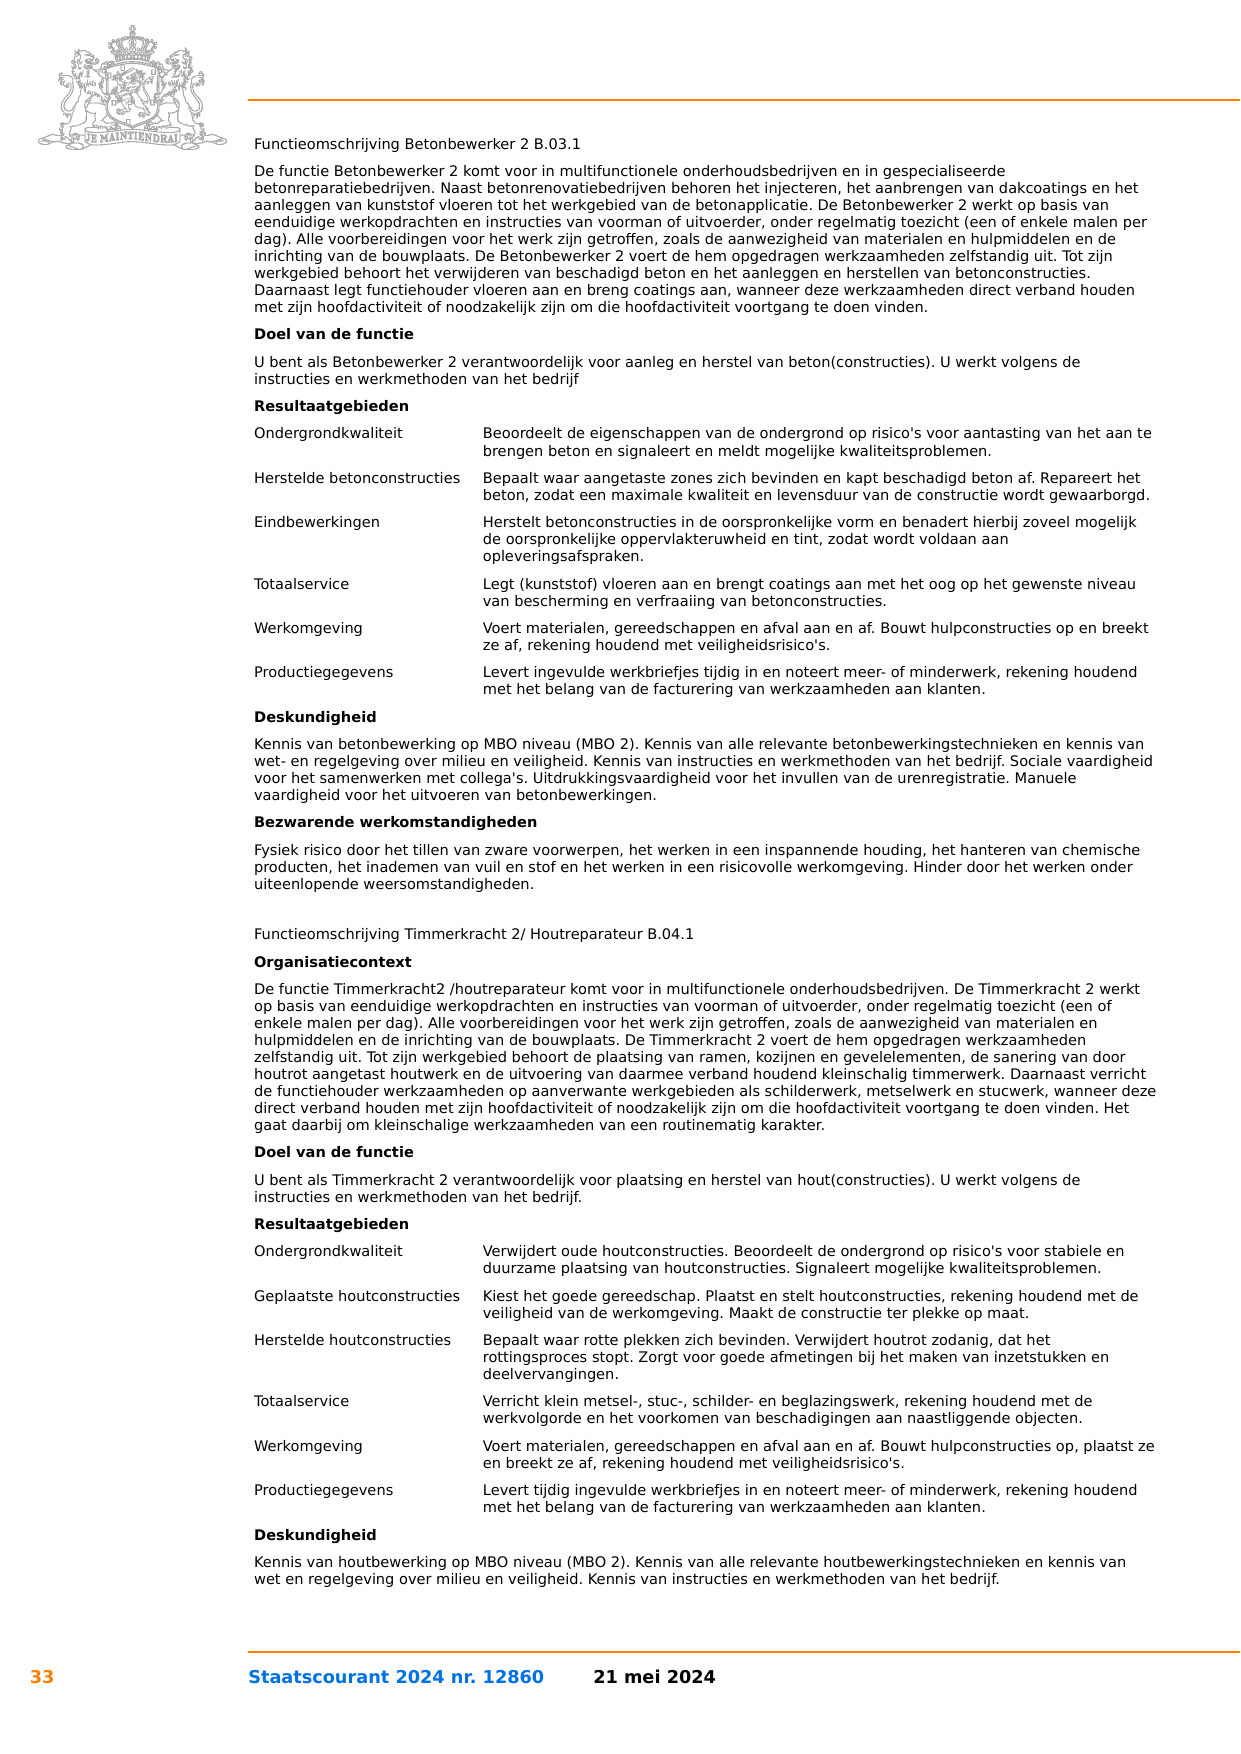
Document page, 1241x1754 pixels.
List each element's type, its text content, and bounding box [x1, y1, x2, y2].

table_header Functieomschrijving Betonbewerker 2 B.03.1 [249, 131, 1163, 157]
table_cell Voert materialen, gereedschappen en afval aan en af. Bouwt hulpconstructies op en breekt ze af, rekening houdend met veiligheidsrisico's. [477, 615, 1163, 658]
table_cell Verricht klein metsel-, stuc-, schilder- en beglazingswerk, rekening houdend met de werkvolgorde en het voorkomen van beschadigingen aan naastliggende objecten. [477, 1389, 1163, 1432]
table_cell Totaalservice [249, 571, 476, 614]
table_cell Resultaatgebieden [249, 393, 1163, 420]
table_cell Totaalservice [249, 1389, 476, 1432]
table_cell De functie Timmerkracht2 /houtreparateur komt voor in multifunctionele onderhoudsbedrijven. De Timmerkracht 2 werkt op basis van eenduidige werkopdrachten en instructies van voorman of uitvoerder, onder regelmatig toezicht (een of enkele malen per dag). Alle voorbereidingen voor het werk zijn getroffen, zoals de aanwezigheid van materialen en hulpmiddelen en de inrichting van de bouwplaats. De Timmerkracht 2 voert de hem opgedragen werkzaamheden zelfstandig uit. Tot zijn werkgebied behoort de plaatsing van ramen, kozijnen en gevelelementen, de sanering van door houtrot aangetast houtwerk en de uitvoering van daarmee verband houdend kleinschalig timmerwerk. Daarnaast verricht de functiehouder werkzaamheden op aanverwante werkgebieden als schilderwerk, metselwerk en stucwerk, wanneer deze direct verband houden met zijn hoofdactiviteit of noodzakelijk zijn om die hoofdactiviteit voortgang te doen vinden. Het gaat daarbij om kleinschalige werkzaamheden van een routinematig karakter. [249, 976, 1163, 1138]
table_cell Levert ingevulde werkbriefjes tijdig in en noteert meer- of minderwerk, rekening houdend met het belang van de facturering van werkzaamheden aan klanten. [477, 660, 1163, 703]
table_cell Kiest het goede gereedschap. Plaatst en stelt houtconstructies, rekening houdend met de veiligheid van de werkomgeving. Maakt de constructie ter plekke op maat. [477, 1283, 1163, 1326]
table_cell Werkomgeving [249, 615, 476, 658]
table_cell Organisatiecontext [249, 949, 1163, 975]
table_cell Werkomgeving [249, 1433, 476, 1476]
table_cell Deskundigheid [249, 704, 1163, 730]
table_cell Doel van de functie [249, 1139, 1163, 1166]
table_cell Kennis van betonbewerking op MBO niveau (MBO 2). Kennis van alle relevante betonbewerkingstechnieken en kennis van wet- en regelgeving over milieu en veiligheid. Kennis van instructies en werkmethoden van het bedrijf. Sociale vaardigheid voor het samenwerken met collega's. Uitdrukkingsvaardigheid voor het invullen van de urenregistratie. Manuele vaardigheid voor het uitvoeren van betonbewerkingen. [249, 731, 1163, 809]
table_cell Geplaatste houtconstructies [249, 1283, 476, 1326]
table_cell Kennis van houtbewerking op MBO niveau (MBO 2). Kennis van alle relevante houtbewerkingstechnieken en kennis van wet en regelgeving over milieu en veiligheid. Kennis van instructies en werkmethoden van het bedrijf. [249, 1549, 1163, 1592]
table_cell Deskundigheid [249, 1522, 1163, 1548]
table_cell Productiegegevens [249, 660, 476, 703]
table_cell Productiegegevens [249, 1478, 476, 1521]
table_cell U bent als Betonbewerker 2 verantwoordelijk voor aanleg en herstel van beton(constructies). U werkt volgens de instructies en werkmethoden van het bedrijf [249, 349, 1163, 392]
picture [38, 25, 227, 150]
table_cell Verwijdert oude houtconstructies. Beoordeelt de ondergrond op risico's voor stabiele en duurzame plaatsing van houtconstructies. Signaleert mogelijke kwaliteitsproblemen. [477, 1239, 1163, 1282]
table_cell Eindbewerkingen [249, 510, 476, 570]
table_cell Levert tijdig ingevulde werkbriefjes in en noteert meer- of minderwerk, rekening houdend met het belang van de facturering van werkzaamheden aan klanten. [477, 1478, 1163, 1521]
table_cell Herstelde houtconstructies [249, 1327, 476, 1388]
table_cell Herstelt betonconstructies in de oorspronkelijke vorm en benadert hierbij zoveel mogelijk de oorspronkelijke oppervlakteruwheid en tint, zodat wordt voldaan aan opleveringsafspraken. [477, 510, 1163, 570]
table_cell Bepaalt waar aangetaste zones zich bevinden en kapt beschadigd beton af. Repareert het beton, zodat een maximale kwaliteit en levensduur van de constructie wordt gewaarborgd. [477, 465, 1163, 508]
table_cell Ondergrondkwaliteit [249, 421, 476, 464]
table_cell Fysiek risico door het tillen van zware voorwerpen, het werken in een inspannende houding, het hanteren van chemische producten, het inademen van vuil en stof en het werken in een risicovolle werkomgeving. Hinder door het werken onder uiteenlopende weersomstandigheden. [249, 837, 1163, 897]
table_cell Voert materialen, gereedschappen en afval aan en af. Bouwt hulpconstructies op, plaatst ze en breekt ze af, rekening houdend met veiligheidsrisico's. [477, 1433, 1163, 1476]
table_cell Herstelde betonconstructies [249, 465, 476, 508]
table_cell Beoordeelt de eigenschappen van de ondergrond op risico's voor aantasting van het aan te brengen beton en signaleert en meldt mogelijke kwaliteitsproblemen. [477, 421, 1163, 464]
table_header Functieomschrijving Timmerkracht 2/ Houtreparateur B.04.1 [249, 921, 1163, 948]
table_cell Ondergrondkwaliteit [249, 1239, 476, 1282]
table_cell Legt (kunststof) vloeren aan en brengt coatings aan met het oog op het gewenste niveau van bescherming en verfraaiing van betonconstructies. [477, 571, 1163, 614]
table_cell Bezwarende werkomstandigheden [249, 810, 1163, 836]
table_cell Bepaalt waar rotte plekken zich bevinden. Verwijdert houtrot zodanig, dat het rottingsproces stopt. Zorgt voor goede afmetingen bij het maken van inzetstukken en deelvervangingen. [477, 1327, 1163, 1388]
table_cell Resultaatgebieden [249, 1211, 1163, 1237]
table_cell U bent als Timmerkracht 2 verantwoordelijk voor plaatsing en herstel van hout(constructies). U werkt volgens de instructies en werkmethoden van het bedrijf. [249, 1167, 1163, 1210]
table_cell De functie Betonbewerker 2 komt voor in multifunctionele onderhoudsbedrijven en in gespecialiseerde betonreparatiebedrijven. Naast betonrenovatiebedrijven behoren het injecteren, het aanbrengen van dakcoatings en het aanleggen van kunststof vloeren tot het werkgebied van de betonapplicatie. De Betonbewerker 2 werkt op basis van eenduidige werkopdrachten en instructies van voorman of uitvoerder, onder regelmatig toezicht (een of enkele malen per dag). Alle voorbereidingen voor het werk zijn getroffen, zoals de aanwezigheid van materialen en hulpmiddelen en de inrichting van de bouwplaats. De Betonbewerker 2 voert de hem opgedragen werkzaamheden zelfstandig uit. Tot zijn werkgebied behoort het verwijderen van beschadigd beton en het aanleggen en herstellen van betonconstructies. Daarnaast legt functiehouder vloeren aan en breng coatings aan, wanneer deze werkzaamheden direct verband houden met zijn hoofdactiviteit of noodzakelijk zijn om die hoofdactiviteit voortgang te doen vinden. [249, 158, 1163, 321]
table_cell Doel van de functie [249, 322, 1163, 348]
